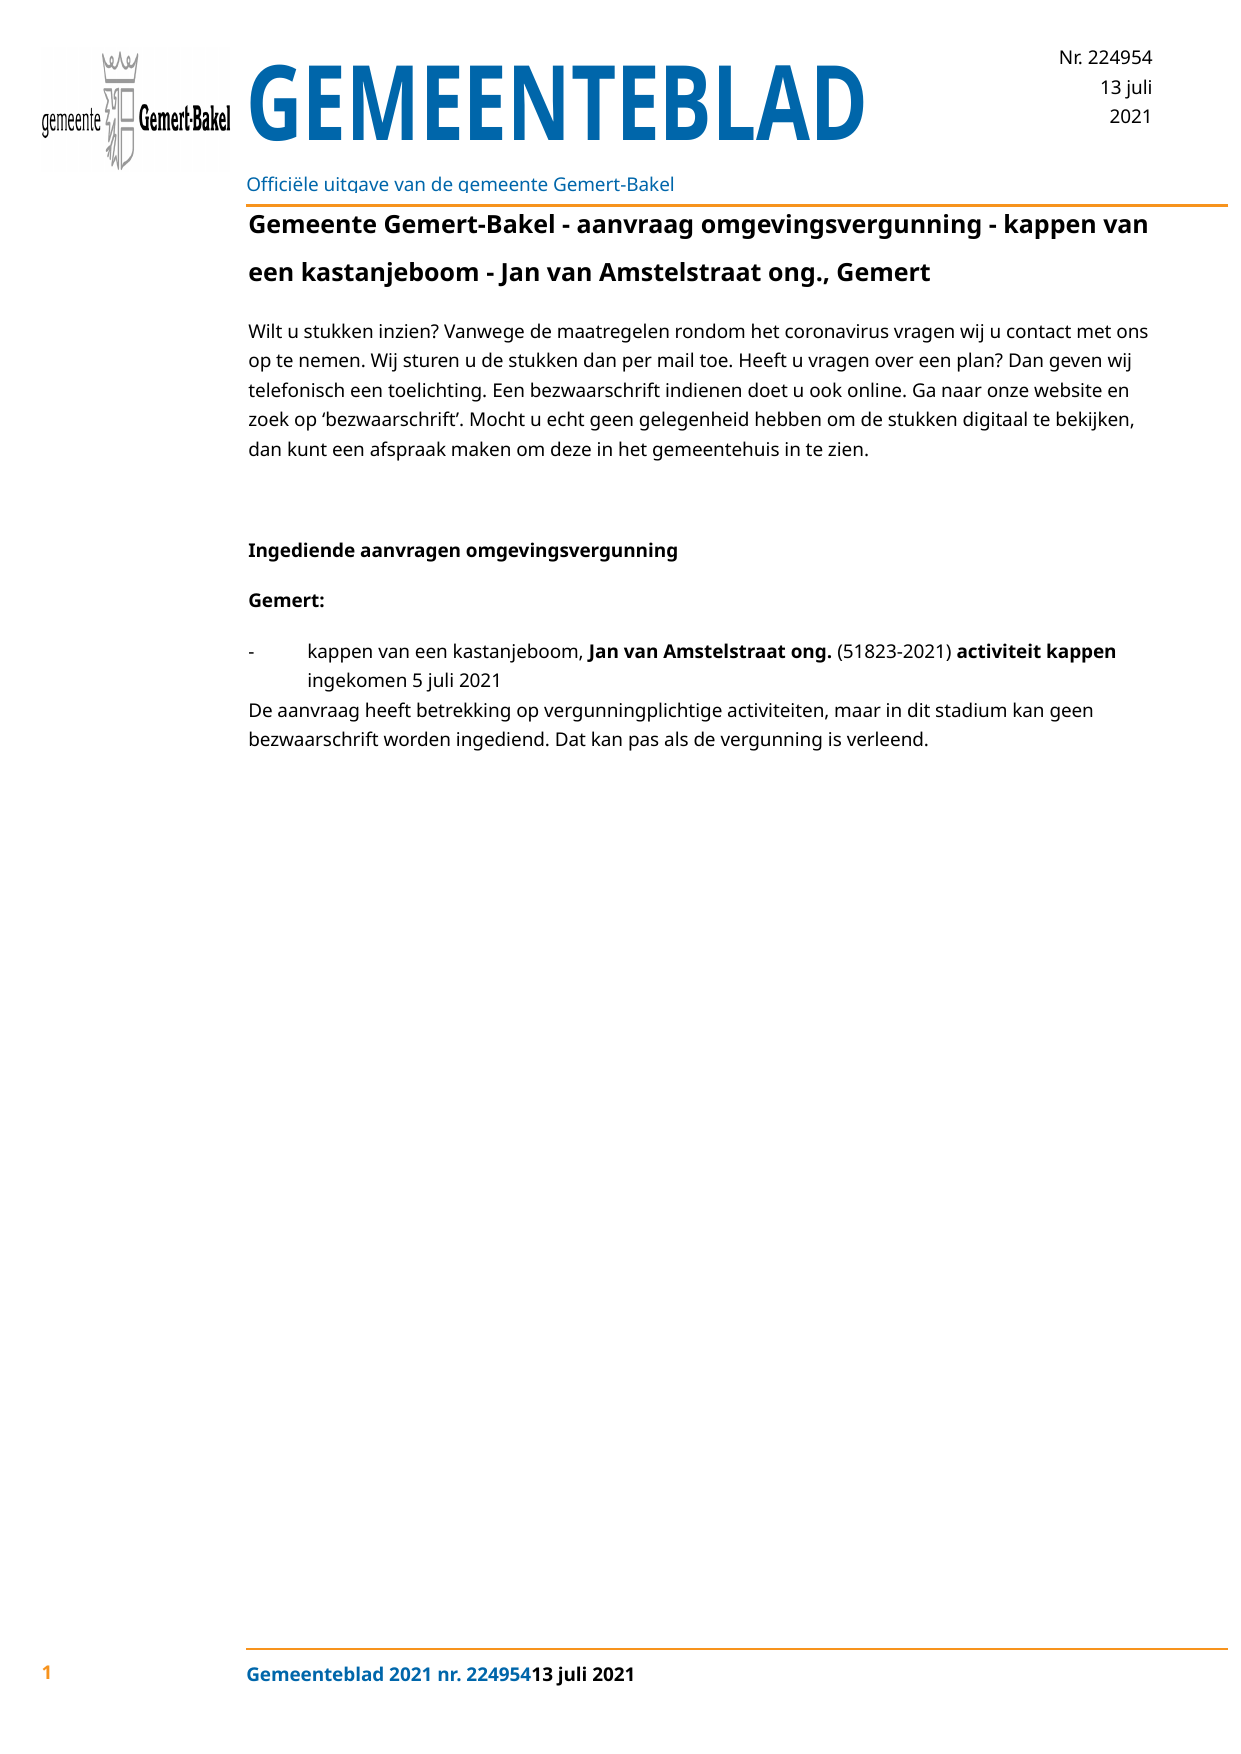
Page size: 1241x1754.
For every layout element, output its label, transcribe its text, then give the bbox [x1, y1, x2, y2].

list kappen van een kastanjeboom, Jan van Amstelstraat ong. (51823-2021) activiteit kappen ingekomen 5 juli 2021 [248, 638, 1152, 693]
text Ingediende aanvragen omgevingsvergunning [248, 537, 1152, 563]
picture [41, 47, 231, 172]
text Wilt u stukken inzien? Vanwege de maatregelen rondom het coronavirus vragen wij u contact met ons op te nemen. Wij sturen u de stukken dan per mail toe. Heeft u vragen over een plan? Dan geven wij telefonisch een toelichting. Een bezwaarschrift indienen doet u ook online. Ga naar onze website en zoek op ‘bezwaarschrift’. Mocht u echt geen gelegenheid hebben om de stukken digitaal te bekijken, dan kunt een afspraak maken om deze in het gemeentehuis in te zien. [248, 318, 1152, 462]
text Gemeente Gemert-Bakel - aanvraag omgevingsvergunning - kappen van een kastanjeboom - Jan van Amstelstraat ong., Gemert [248, 207, 1152, 288]
text Gemert: [248, 587, 1152, 613]
text De aanvraag heeft betrekking op vergunningplichtige activiteiten, maar in dit stadium kan geen bezwaarschrift worden ingediend. Dat kan pas als de vergunning is verleend. [248, 697, 1152, 752]
